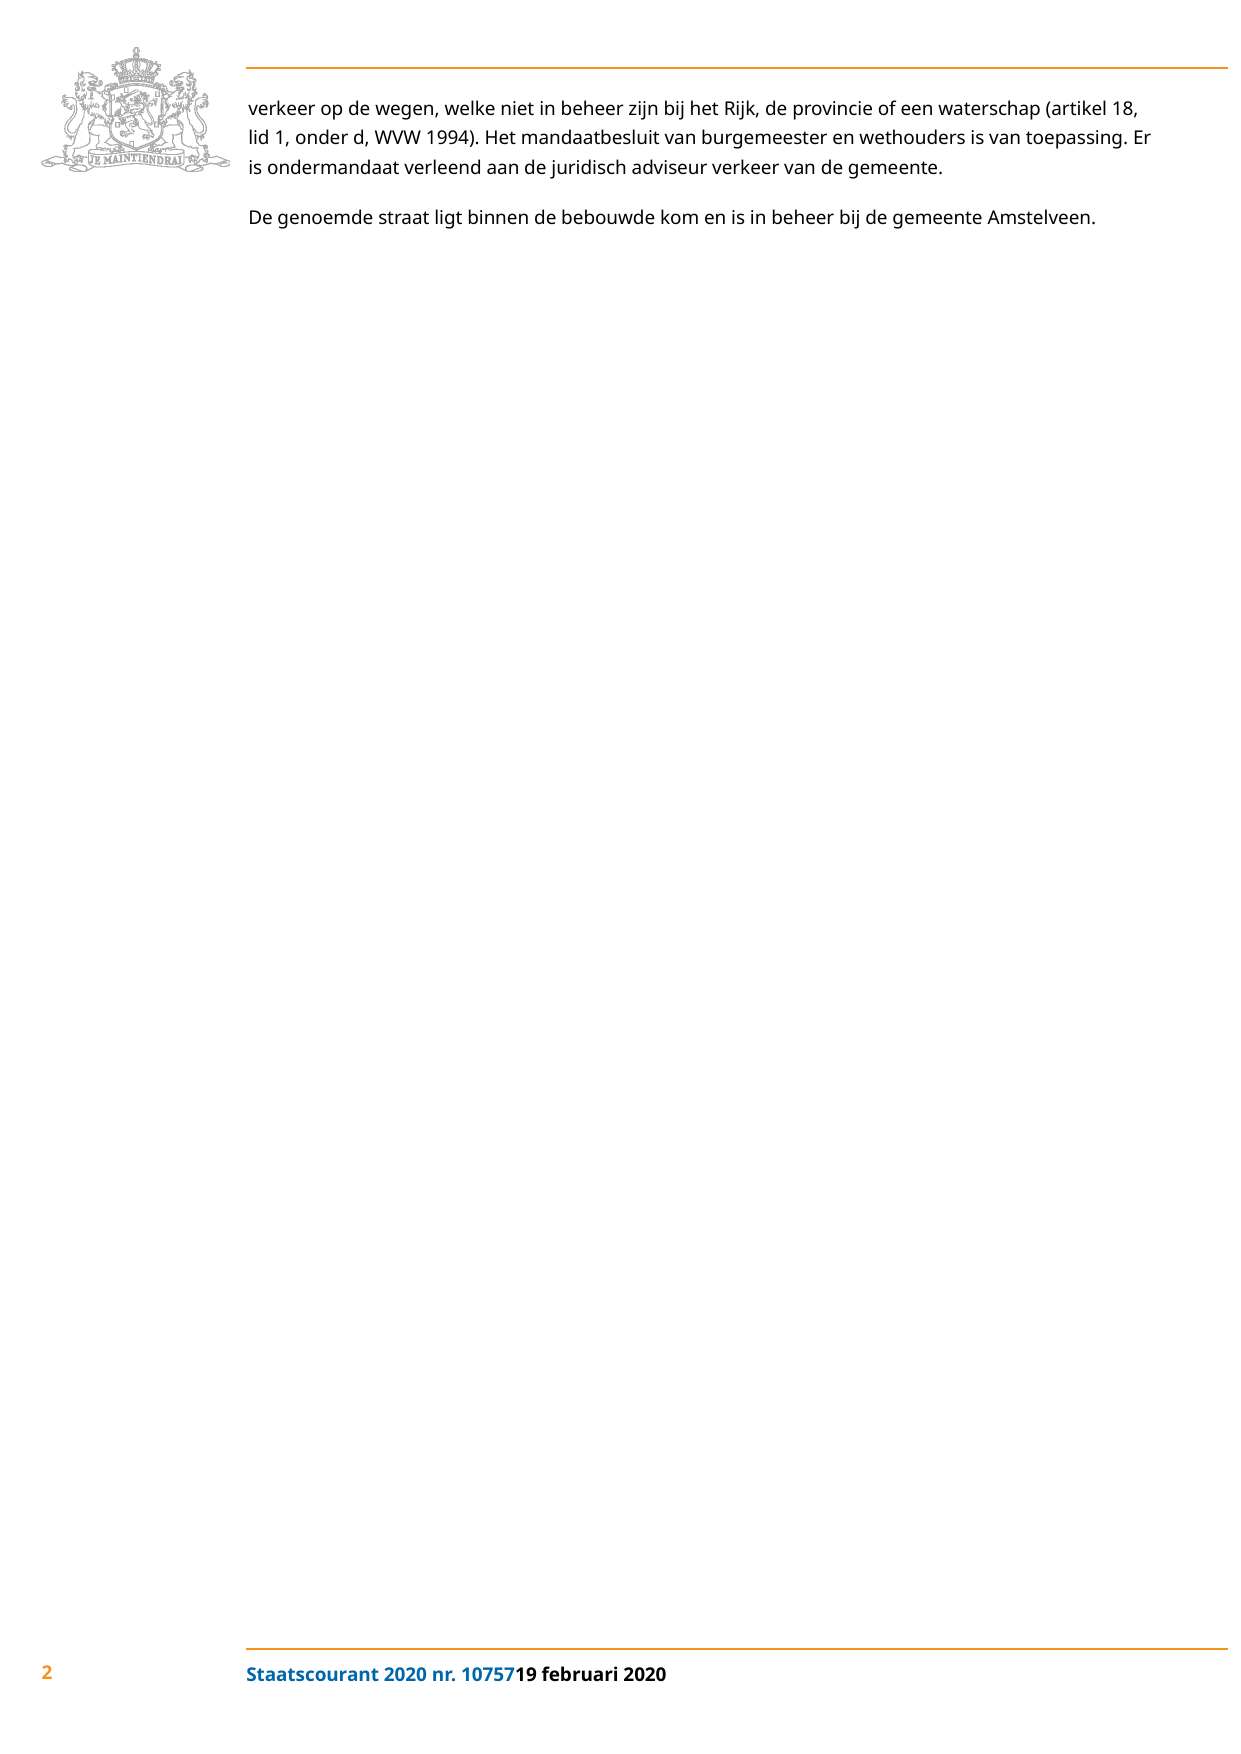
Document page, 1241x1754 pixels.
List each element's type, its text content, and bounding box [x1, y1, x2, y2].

picture [41, 47, 231, 172]
text verkeer op de wegen, welke niet in beheer zijn bij het Rijk, de provincie of een waterschap (artikel 18, lid 1, onder d, WVW 1994). Het mandaatbesluit van burgemeester en wethouders is van toepassing. Er is ondermandaat verleend aan de juridisch adviseur verkeer van de gemeente. [248, 95, 1152, 180]
text De genoemde straat ligt binnen de bebouwde kom en is in beheer bij de gemeente Amstelveen. [248, 204, 1152, 230]
